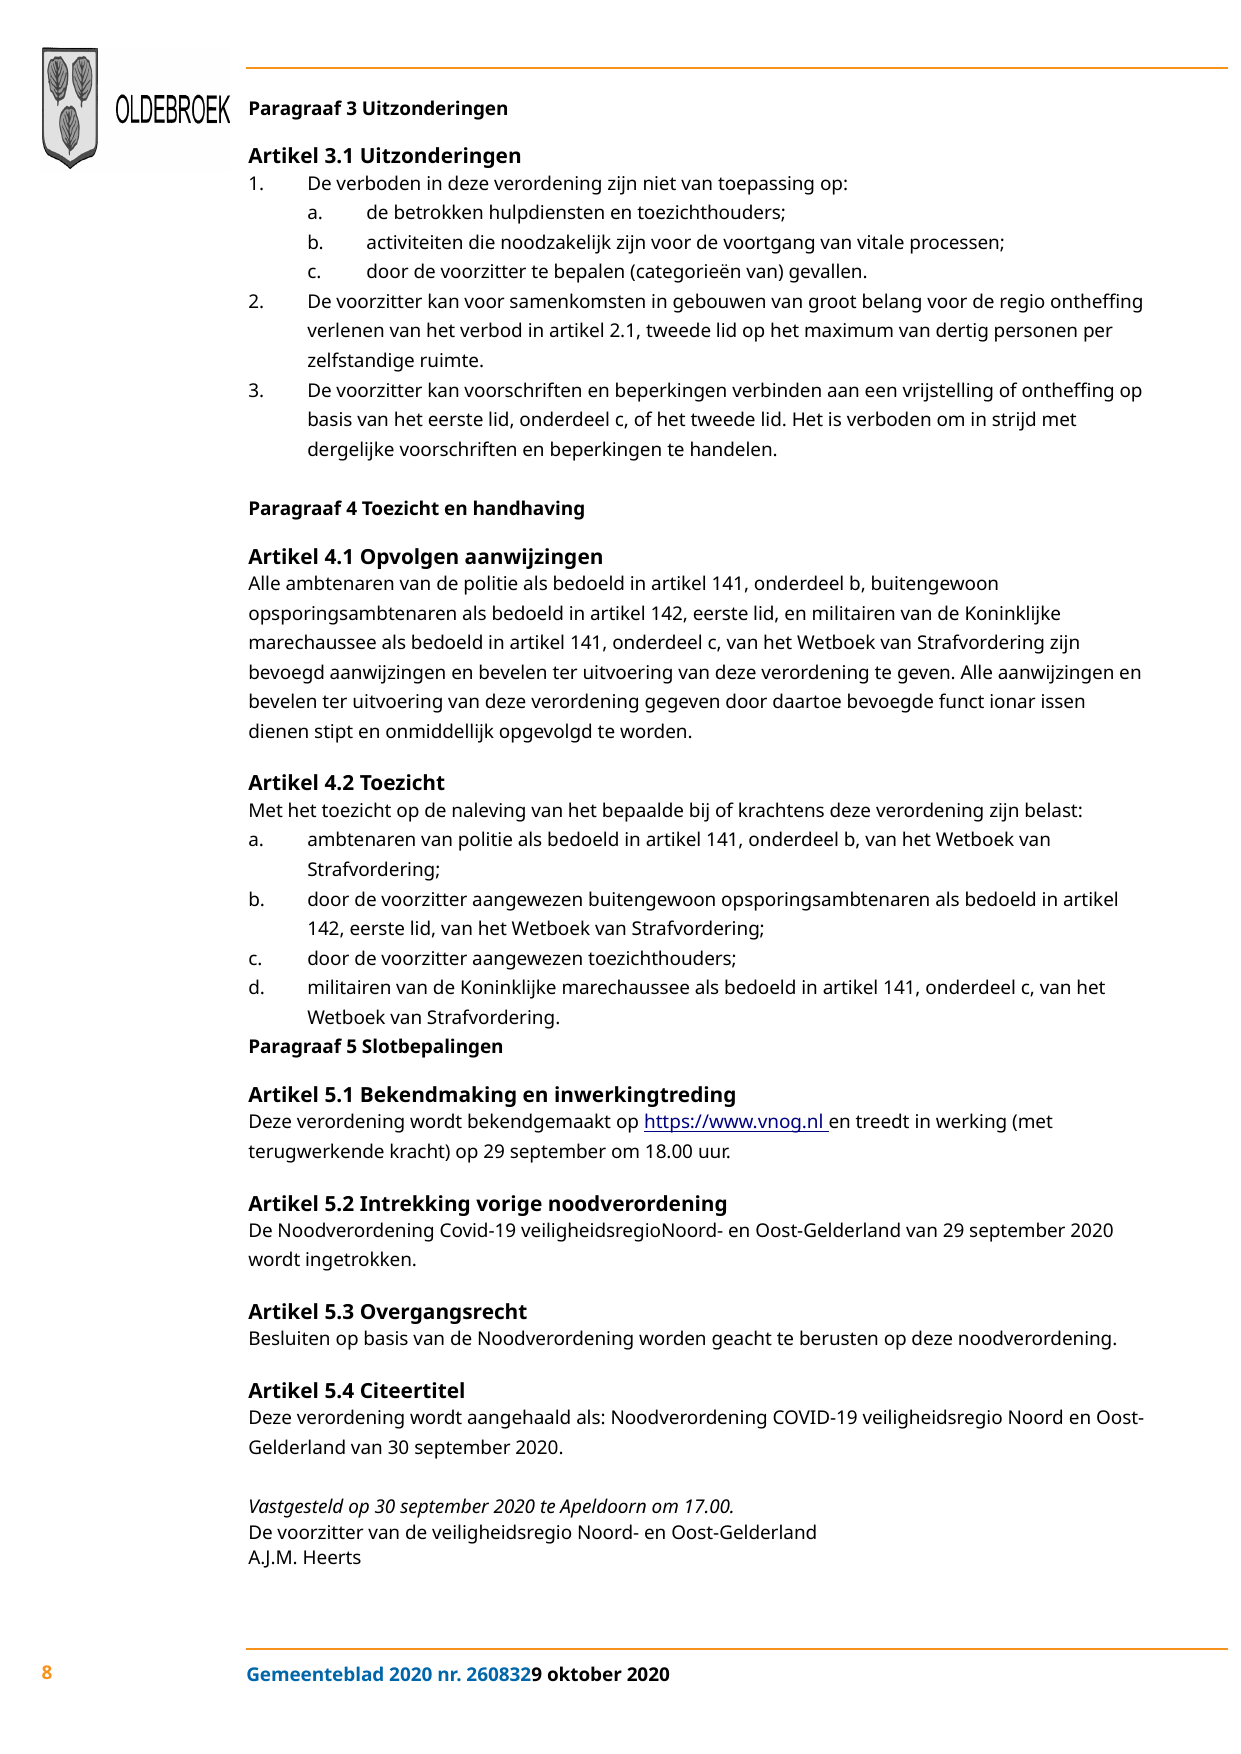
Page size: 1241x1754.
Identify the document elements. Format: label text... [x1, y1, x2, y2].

text De voorzitter van de veiligheidsregio Noord- en Oost-Gelderland [248, 1519, 1152, 1544]
text Deze verordening wordt bekendgemaakt op https://www.vnog.nl en treedt in werking (met terugwerkende kracht) op 29 september om 18.00 uur. [248, 1109, 1152, 1164]
text Paragraaf 3 Uitzonderingen [248, 95, 1152, 121]
text Besluiten op basis van de Noodverordening worden geacht te berusten op deze noodverordening. [248, 1326, 1152, 1351]
text Artikel 4.2 Toezicht [248, 768, 1152, 797]
text Met het toezicht op de naleving van het bepaalde bij of krachtens deze verordening zijn belast: [248, 797, 1152, 823]
text De Noodverordening Covid-19 veiligheidsregioNoord- en Oost-Gelderland van 29 september 2020 wordt ingetrokken. [248, 1217, 1152, 1272]
text Alle ambtenaren van de politie als bedoeld in artikel 141, onderdeel b, buitengewoon opsporingsambtenaren als bedoeld in artikel 142, eerste lid, en militairen van de Koninklijke marechaussee als bedoeld in artikel 141, onderdeel c, van het Wetboek van Strafvordering zijn bevoegd aanwijzingen en bevelen ter uitvoering van deze verordening te geven. Alle aanwijzingen en bevelen ter uitvoering van deze verordening gegeven door daartoe bevoegde funct ionar issen dienen stipt en onmiddellijk opgevolgd te worden. [248, 570, 1152, 744]
text Artikel 5.1 Bekendmaking en inwerkingtreding [248, 1080, 1152, 1109]
list De verboden in deze verordening zijn niet van toepassing op: [248, 170, 1152, 196]
text Artikel 5.2 Intrekking vorige noodverordening [248, 1189, 1152, 1217]
text Paragraaf 4 Toezicht en handhaving [248, 495, 1152, 521]
text Deze verordening wordt aangehaald als: Noodverordening COVID-19 veiligheidsregio Noord­ en Oost-Gelderland van 30 september 2020. [248, 1404, 1152, 1460]
list militairen van de Koninklijke marechaussee als bedoeld in artikel 141, onderdeel c, van het Wetboek van Strafvordering. [248, 974, 1152, 1030]
text Artikel 3.1 Uitzonderingen [248, 141, 1152, 170]
text Paragraaf 5 Slotbepalingen [248, 1034, 1152, 1059]
list door de voorzitter aangewezen buitengewoon opsporingsambtenaren als bedoeld in artikel 142, eerste lid, van het Wetboek van Strafvordering; [248, 886, 1152, 941]
text Artikel 4.1 Opvolgen aanwijzingen [248, 542, 1152, 570]
text Vastgesteld op 30 september 2020 te Apeldoorn om 17.00. [248, 1493, 1152, 1519]
text Artikel 5.4 Citeertitel [248, 1376, 1152, 1404]
list door de voorzitter aangewezen toezichthouders; [248, 945, 1152, 971]
list ambtenaren van politie als bedoeld in artikel 141, onderdeel b, van het Wetboek van Strafvordering; [248, 827, 1152, 882]
picture [41, 47, 231, 172]
list activiteiten die noodzakelijk zijn voor de voortgang van vitale processen; [307, 229, 1152, 255]
list door de voorzitter te bepalen (categorieën van) gevallen. [307, 258, 1152, 284]
text Artikel 5.3 Overgangsrecht [248, 1297, 1152, 1326]
list De voorzitter kan voorschriften en beperkingen verbinden aan een vrijstelling of ontheffing op basis van het eerste lid, onderdeel c, of het tweede lid. Het is verboden om in strijd met dergelijke voorschriften en beperkingen te handelen. [248, 377, 1152, 462]
text A.J.M. Heerts [248, 1544, 1152, 1570]
list de betrokken hulpdiensten en toezichthouders; [307, 199, 1152, 225]
list De voorzitter kan voor samenkomsten in gebouwen van groot belang voor de regio ontheffing verlenen van het verbod in artikel 2.1, tweede lid op het maximum van dertig personen per zelfstandige ruimte. [248, 288, 1152, 373]
